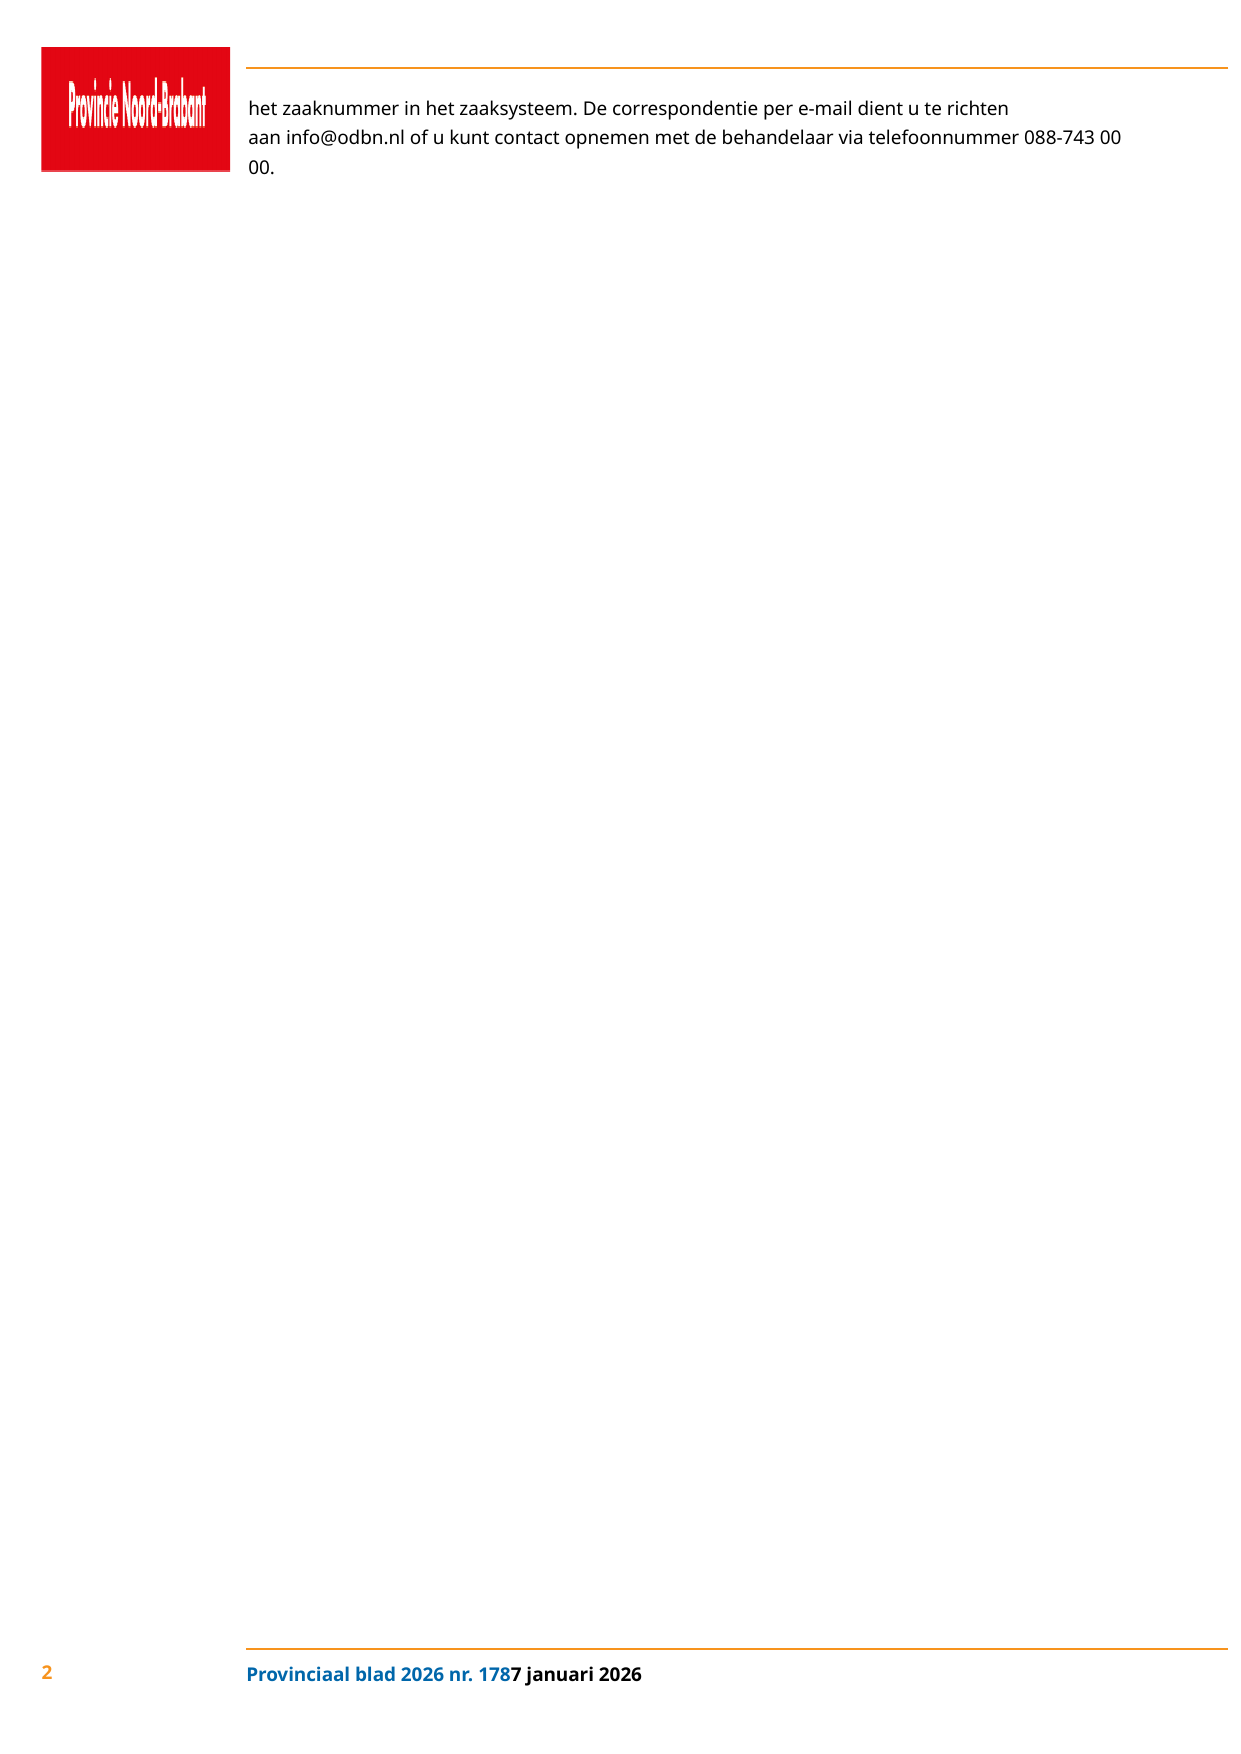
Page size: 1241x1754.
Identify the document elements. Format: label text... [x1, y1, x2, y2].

picture [41, 47, 231, 172]
text het zaaknummer in het zaaksysteem. De correspondentie per e-mail dient u te richten aan info@odbn.nl of u kunt contact opnemen met de behandelaar via telefoonnummer 088-743 00 00. [248, 95, 1152, 180]
